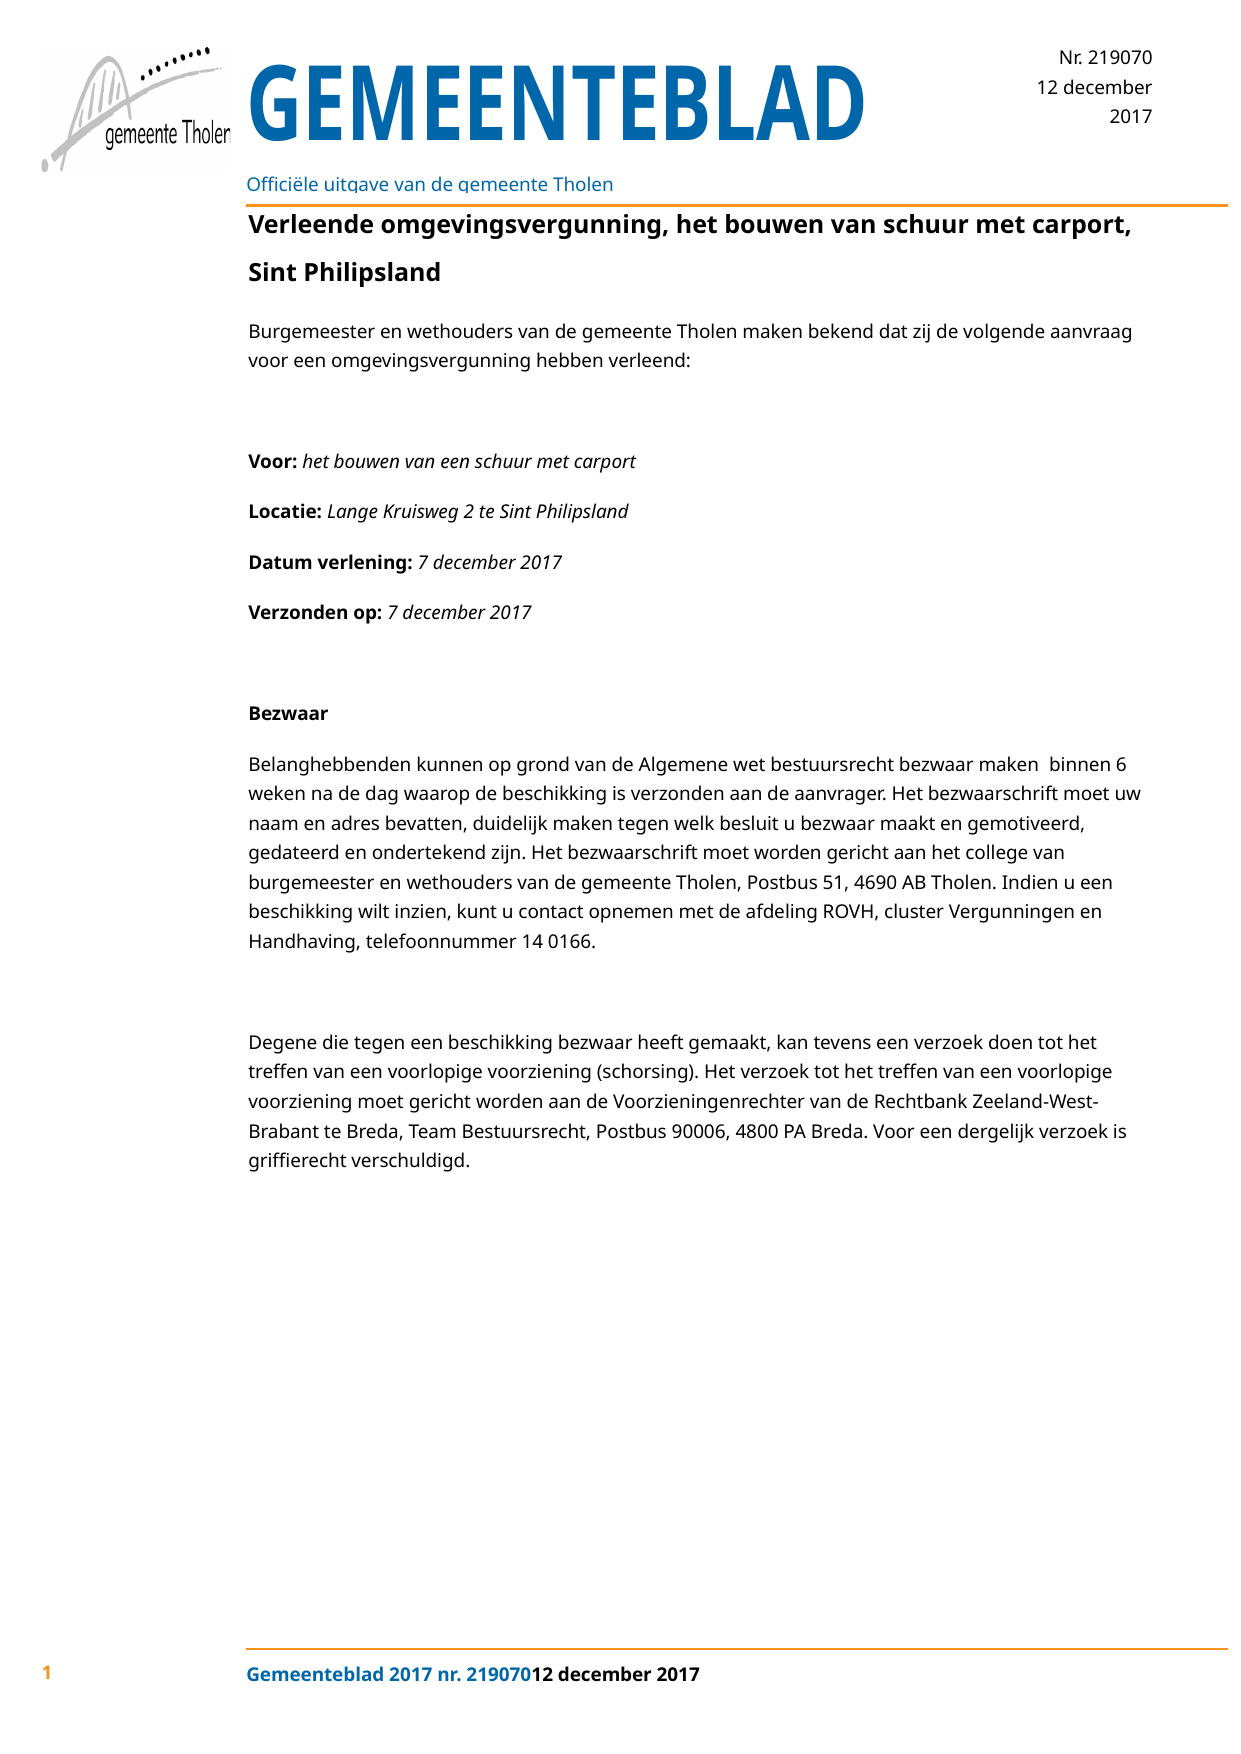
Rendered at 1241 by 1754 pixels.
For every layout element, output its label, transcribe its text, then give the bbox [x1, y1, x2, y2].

picture [41, 47, 231, 172]
text Bezwaar [248, 700, 1152, 726]
text Belanghebbenden kunnen op grond van de Algemene wet bestuursrecht bezwaar maken binnen 6 weken na de dag waarop de beschikking is verzonden aan de aanvrager. Het bezwaarschrift moet uw naam en adres bevatten, duidelijk maken tegen welk besluit u bezwaar maakt en gemotiveerd, gedateerd en ondertekend zijn. Het bezwaarschrift moet worden gericht aan het college van burgemeester en wethouders van de gemeente Tholen, Postbus 51, 4690 AB Tholen. Indien u een beschikking wilt inzien, kunt u contact opnemen met de afdeling ROVH, cluster Vergunningen en Handhaving, telefoonnummer 14 0166. [248, 751, 1152, 954]
text Voor: het bouwen van een schuur met carport [248, 448, 1152, 474]
text Locatie: Lange Kruisweg 2 te Sint Philipsland [248, 499, 1152, 524]
text Verzonden op: 7 december 2017 [248, 599, 1152, 625]
text Degene die tegen een beschikking bezwaar heeft gemaakt, kan tevens een verzoek doen tot het treffen van een voorlopige voorziening (schorsing). Het verzoek tot het treffen van een voorlopige voorziening moet gericht worden aan de Voorzieningenrechter van de Rechtbank Zeeland-West-Brabant te Breda, Team Bestuursrecht, Postbus 90006, 4800 PA Breda. Voor een dergelijk verzoek is griffierecht verschuldigd. [248, 1029, 1152, 1173]
text Burgemeester en wethouders van de gemeente Tholen maken bekend dat zij de volgende aanvraag voor een omgevingsvergunning hebben verleend: [248, 318, 1152, 373]
text Verleende omgevingsvergunning, het bouwen van schuur met carport, Sint Philipsland [248, 207, 1152, 288]
text Datum verlening: 7 december 2017 [248, 549, 1152, 575]
